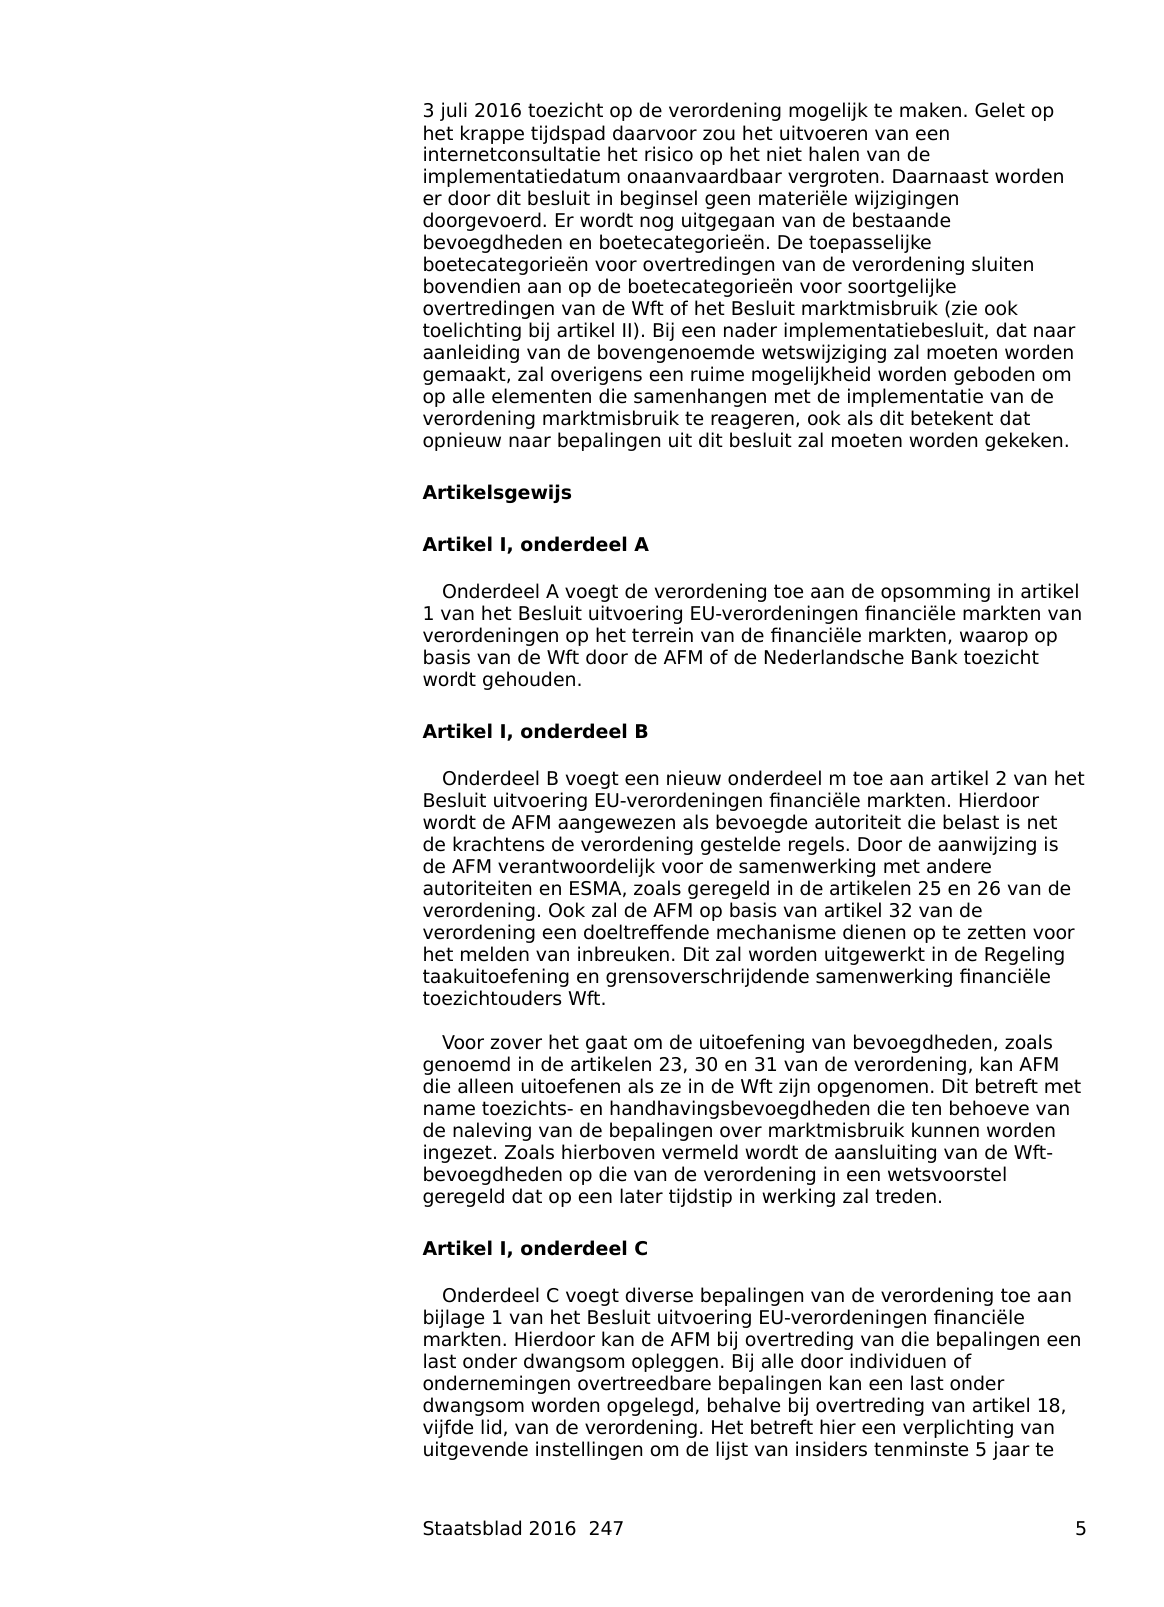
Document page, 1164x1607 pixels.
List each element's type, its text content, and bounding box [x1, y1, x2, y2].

subtitle Artikel I, onderdeel B [422, 721, 1087, 743]
subtitle Artikel I, onderdeel C [422, 1238, 1087, 1260]
text Voor zover het gaat om de uitoefening van bevoegdheden, zoals genoemd in de artikelen 23, 30 en 31 van de verordening, kan AFM die alleen uitoefenen als ze in de Wft zijn opgenomen. Dit betreft met name toezichts- en handhavingsbevoegdheden die ten behoeve van de naleving van de bepalingen over marktmisbruik kunnen worden ingezet. Zoals hierboven vermeld wordt de aansluiting van de Wft-bevoegdheden op die van de verordening in een wetsvoorstel geregeld dat op een later tijdstip in werking zal treden. [422, 1032, 1087, 1208]
text Onderdeel A voegt de verordening toe aan de opsomming in artikel 1 van het Besluit uitvoering EU-verordeningen financiële markten van verordeningen op het terrein van de financiële markten, waarop op basis van de Wft door de AFM of de Nederlandsche Bank toezicht wordt gehouden. [422, 581, 1087, 691]
subtitle Artikelsgewijs [422, 482, 1087, 504]
subtitle Artikel I, onderdeel A [422, 534, 1087, 556]
text Onderdeel B voegt een nieuw onderdeel m toe aan artikel 2 van het Besluit uitvoering EU-verordeningen financiële markten. Hierdoor wordt de AFM aangewezen als bevoegde autoriteit die belast is net de krachtens de verordening gestelde regels. Door de aanwijzing is de AFM verantwoordelijk voor de samenwerking met andere autoriteiten en ESMA, zoals geregeld in de artikelen 25 en 26 van de verordening. Ook zal de AFM op basis van artikel 32 van de verordening een doeltreffende mechanisme dienen op te zetten voor het melden van inbreuken. Dit zal worden uitgewerkt in de Regeling taakuitoefening en grensoverschrijdende samenwerking financiële toezichtouders Wft. [422, 768, 1087, 1010]
text 3 juli 2016 toezicht op de verordening mogelijk te maken. Gelet op het krappe tijdspad daarvoor zou het uitvoeren van een internetconsultatie het risico op het niet halen van de implementatiedatum onaanvaardbaar vergroten. Daarnaast worden er door dit besluit in beginsel geen materiële wijzigingen doorgevoerd. Er wordt nog uitgegaan van de bestaande bevoegdheden en boetecategorieën. De toepasselijke boetecategorieën voor overtredingen van de verordening sluiten bovendien aan op de boetecategorieën voor soortgelijke overtredingen van de Wft of het Besluit marktmisbruik (zie ook toelichting bij artikel II). Bij een nader implementatiebesluit, dat naar aanleiding van de bovengenoemde wetswijziging zal moeten worden gemaakt, zal overigens een ruime mogelijkheid worden geboden om op alle elementen die samenhangen met de implementatie van de verordening marktmisbruik te reageren, ook als dit betekent dat opnieuw naar bepalingen uit dit besluit zal moeten worden gekeken. [422, 100, 1087, 452]
text Onderdeel C voegt diverse bepalingen van de verordening toe aan bijlage 1 van het Besluit uitvoering EU-verordeningen financiële markten. Hierdoor kan de AFM bij overtreding van die bepalingen een last onder dwangsom opleggen. Bij alle door individuen of ondernemingen overtreedbare bepalingen kan een last onder dwangsom worden opgelegd, behalve bij overtreding van artikel 18, vijfde lid, van de verordening. Het betreft hier een verplichting van uitgevende instellingen om de lijst van insiders tenminste 5 jaar te [422, 1285, 1087, 1461]
